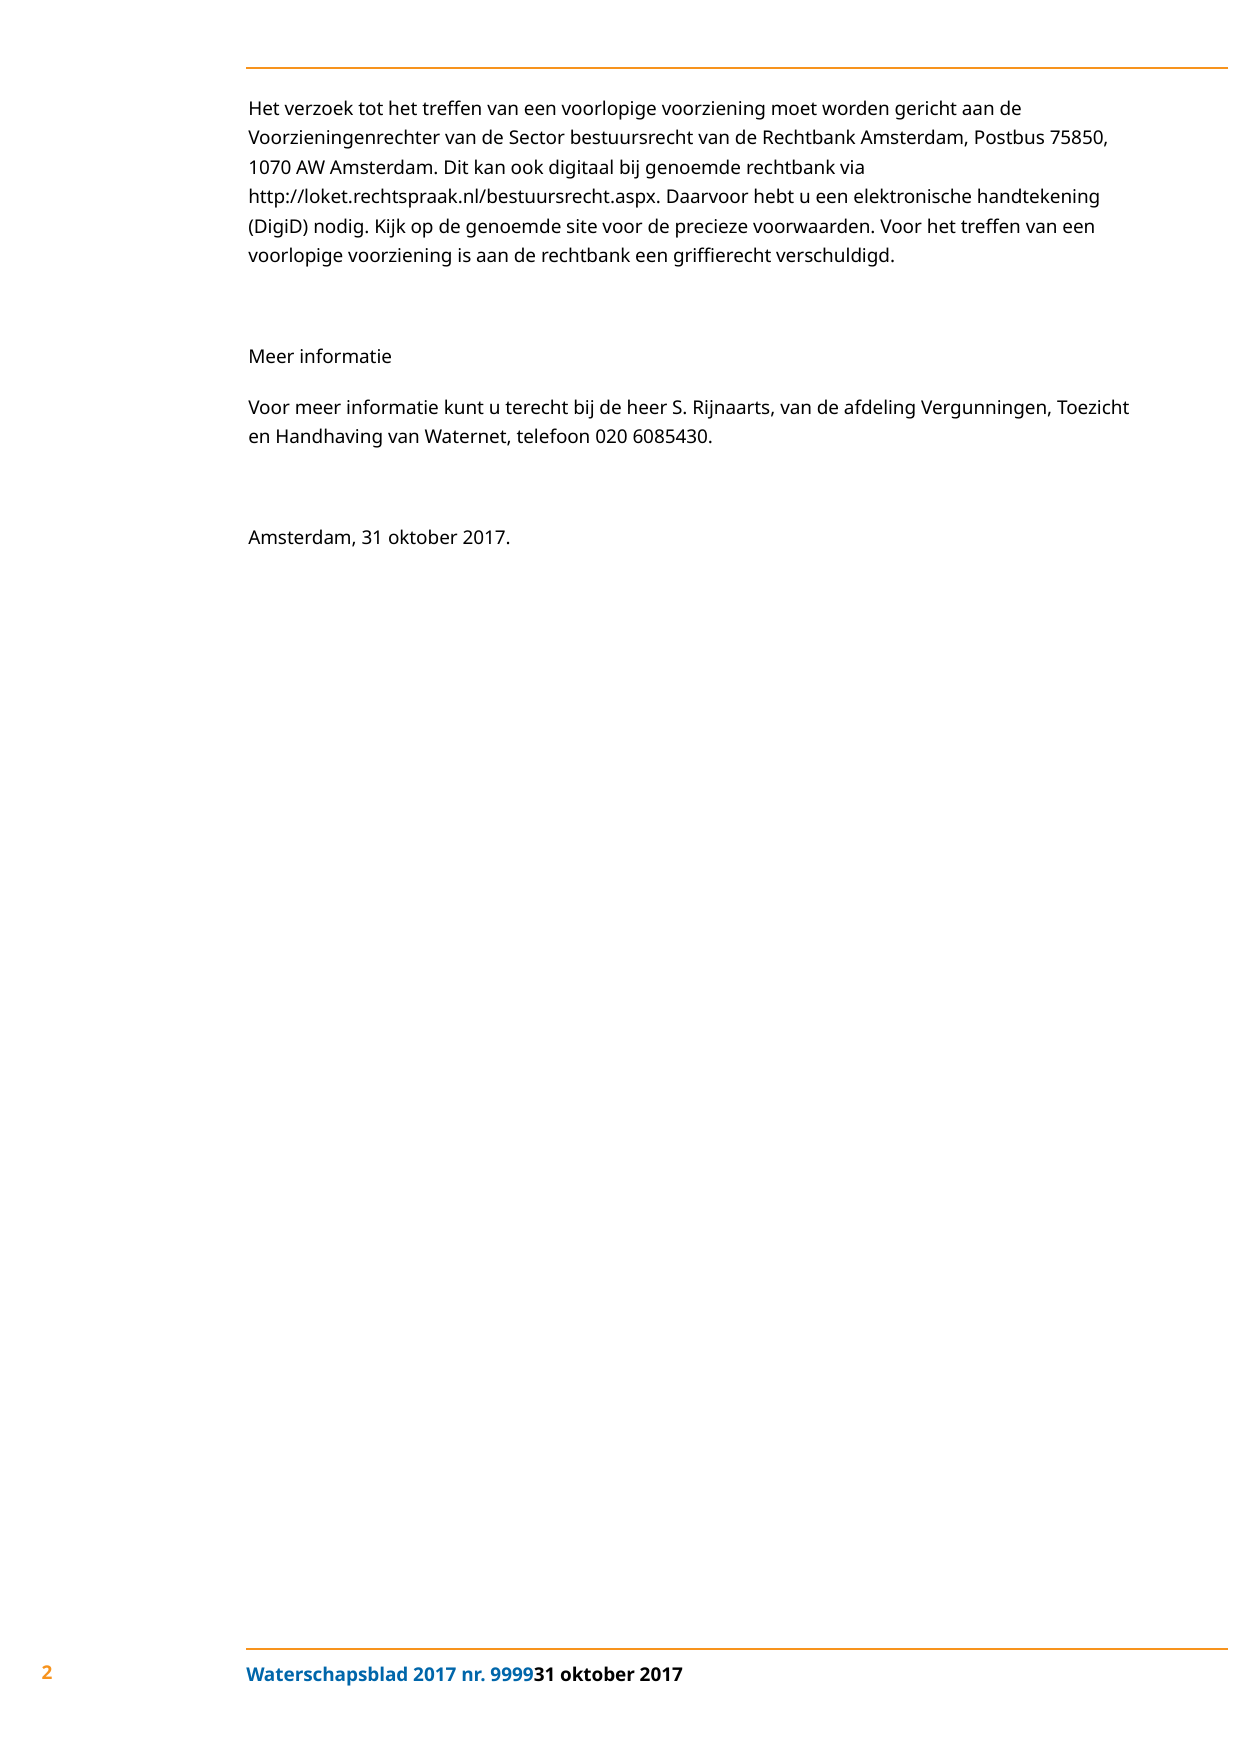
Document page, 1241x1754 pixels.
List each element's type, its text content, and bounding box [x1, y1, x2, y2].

text Amsterdam, 31 oktober 2017. [248, 524, 1152, 550]
picture [41, 47, 231, 172]
text Het verzoek tot het treffen van een voorlopige voorziening moet worden gericht aan de Voorzieningenrechter van de Sector bestuursrecht van de Rechtbank Amsterdam, Postbus 75850, 1070 AW Amsterdam. Dit kan ook digitaal bij genoemde rechtbank via http://loket.rechtspraak.nl/bestuursrecht.aspx. Daarvoor hebt u een elektronische handtekening (DigiD) nodig. Kijk op de genoemde site voor de precieze voorwaarden. Voor het treffen van een voorlopige voorziening is aan de rechtbank een griffierecht verschuldigd. [248, 95, 1152, 268]
text Voor meer informatie kunt u terecht bij de heer S. Rijnaarts, van de afdeling Vergunningen, Toezicht en Handhaving van Waternet, telefoon 020 6085430. [248, 394, 1152, 449]
text Meer informatie [248, 343, 1152, 369]
